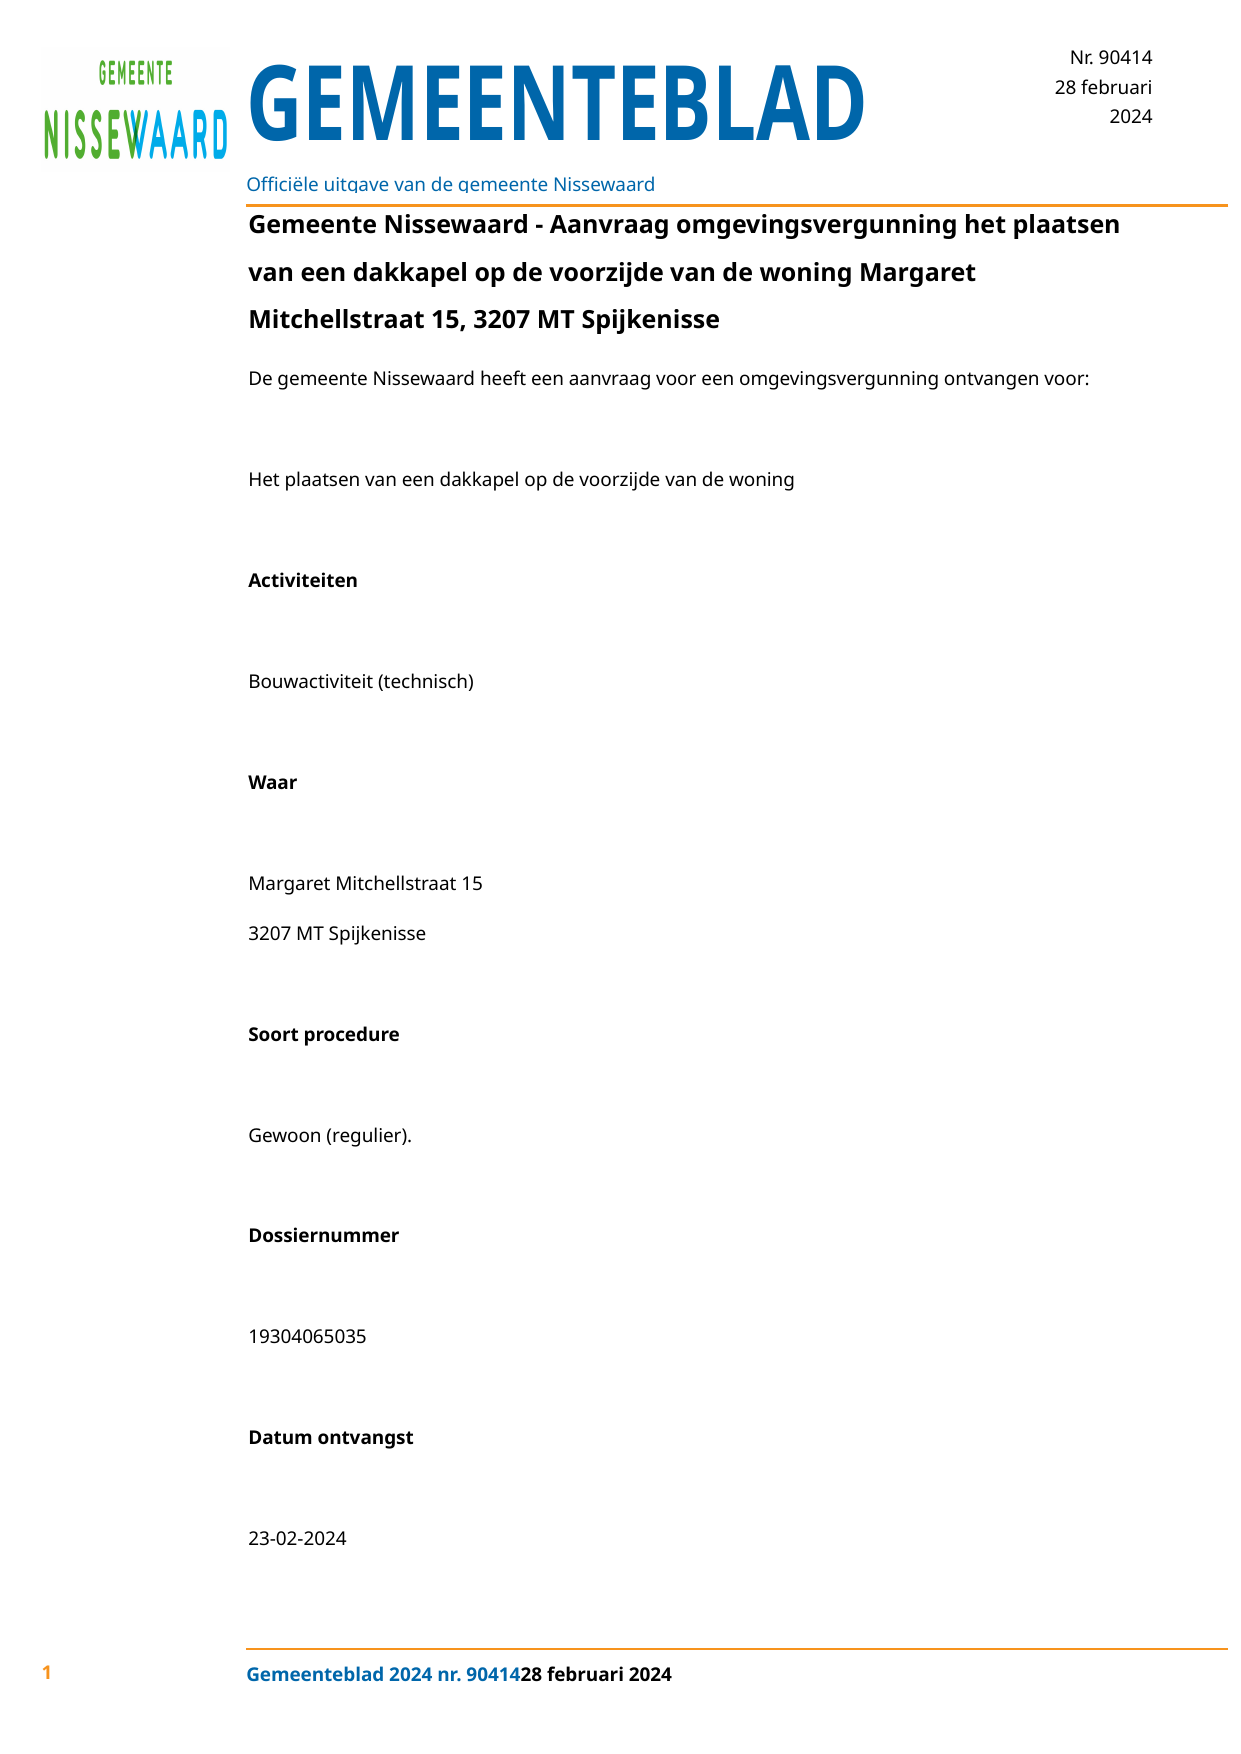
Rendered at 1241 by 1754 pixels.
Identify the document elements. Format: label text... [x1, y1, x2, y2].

text Margaret Mitchellstraat 15 [248, 870, 1152, 895]
text Datum ontvangst [248, 1424, 1152, 1450]
text 23-02-2024 [248, 1525, 1152, 1551]
text Gewoon (regulier). [248, 1122, 1152, 1147]
text Gemeente Nissewaard - Aanvraag omgevingsvergunning het plaatsen van een dakkapel op de voorzijde van de woning Margaret Mitchellstraat 15, 3207 MT Spijkenisse [248, 207, 1152, 336]
text 19304065035 [248, 1323, 1152, 1349]
text Bouwactiviteit (technisch) [248, 668, 1152, 694]
text Waar [248, 769, 1152, 794]
text Activiteiten [248, 567, 1152, 593]
text De gemeente Nissewaard heeft een aanvraag voor een omgevingsvergunning ontvangen voor: [248, 366, 1152, 391]
text Het plaatsen van een dakkapel op de voorzijde van de woning [248, 466, 1152, 492]
picture [41, 47, 231, 172]
text Dossiernummer [248, 1223, 1152, 1248]
text Soort procedure [248, 1021, 1152, 1047]
text 3207 MT Spijkenisse [248, 920, 1152, 946]
